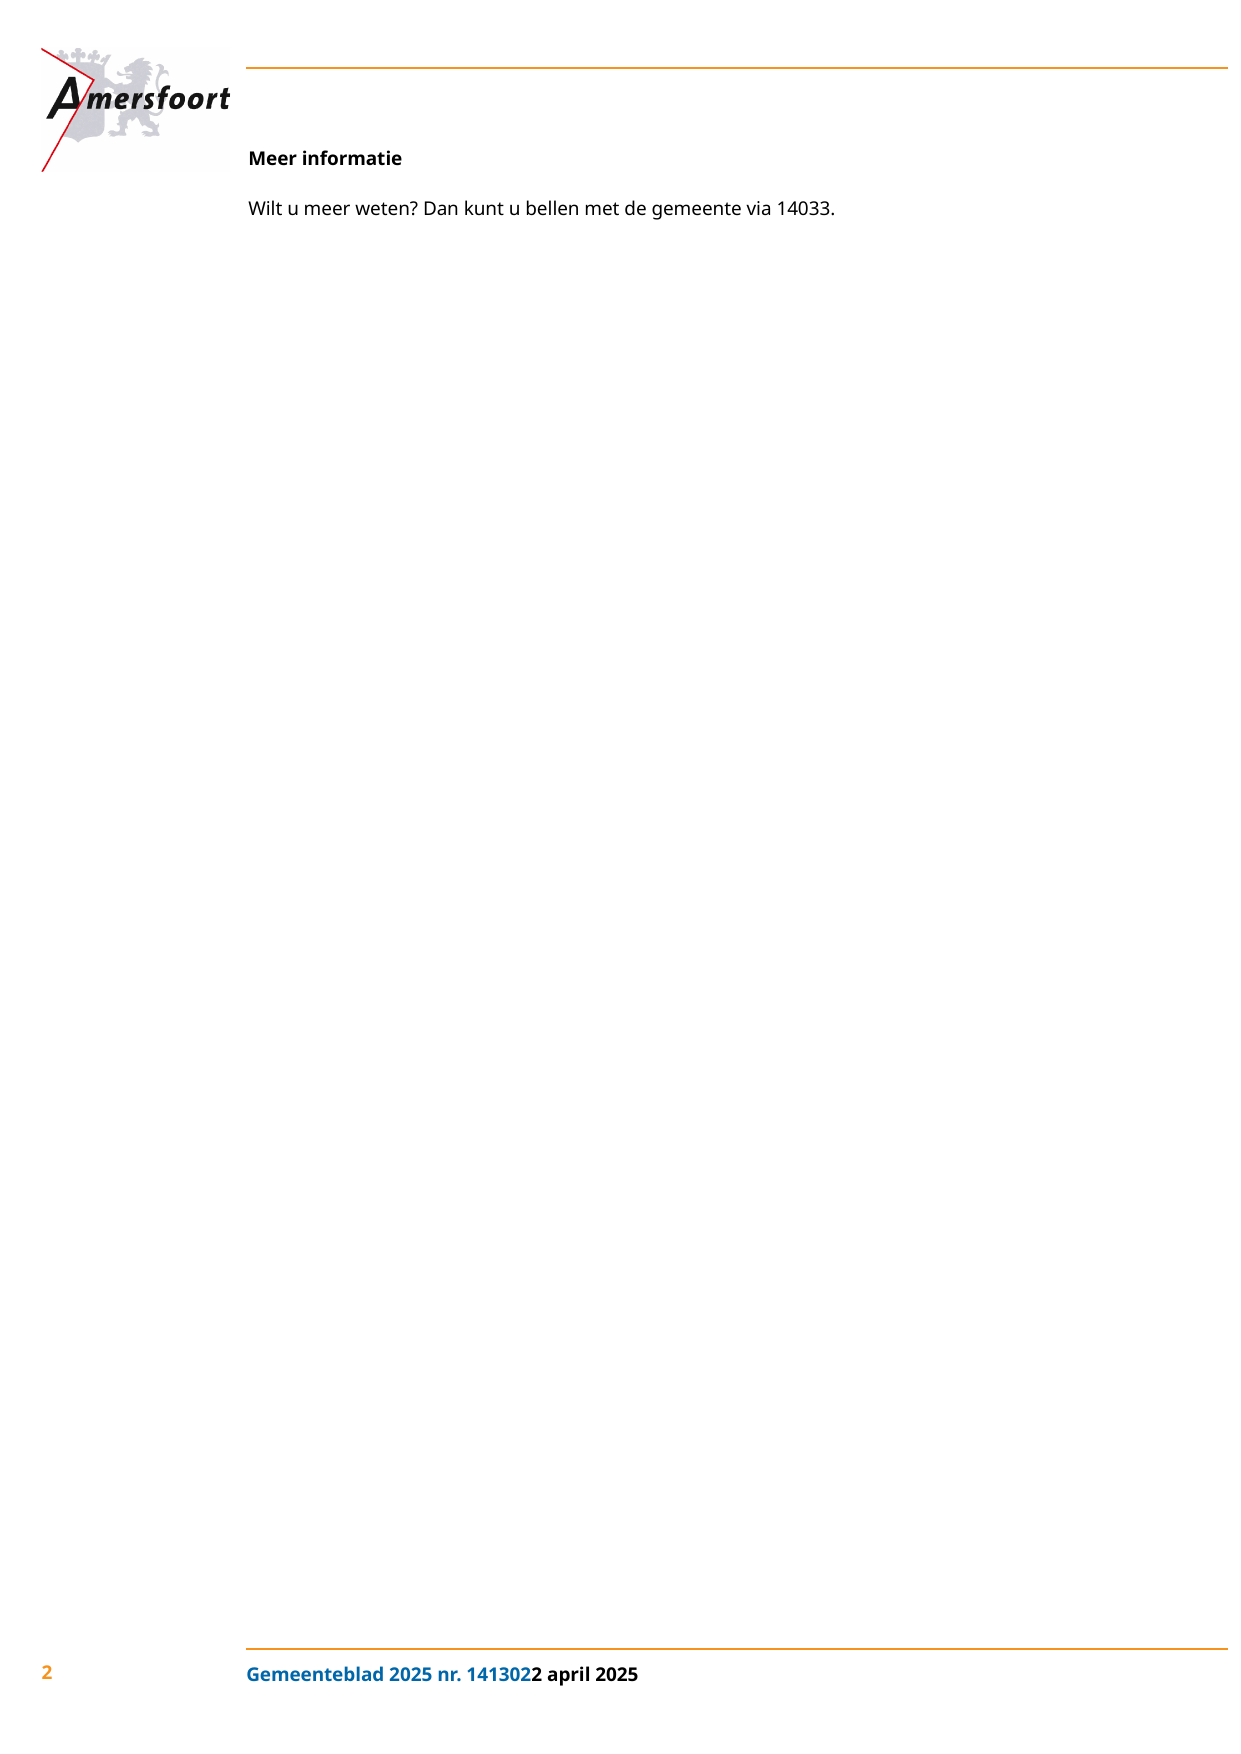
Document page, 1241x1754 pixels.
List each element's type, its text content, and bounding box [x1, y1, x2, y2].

picture [41, 47, 231, 172]
text Wilt u meer weten? Dan kunt u bellen met de gemeente via 14033. [248, 196, 1152, 221]
text Meer informatie [248, 145, 1152, 171]
